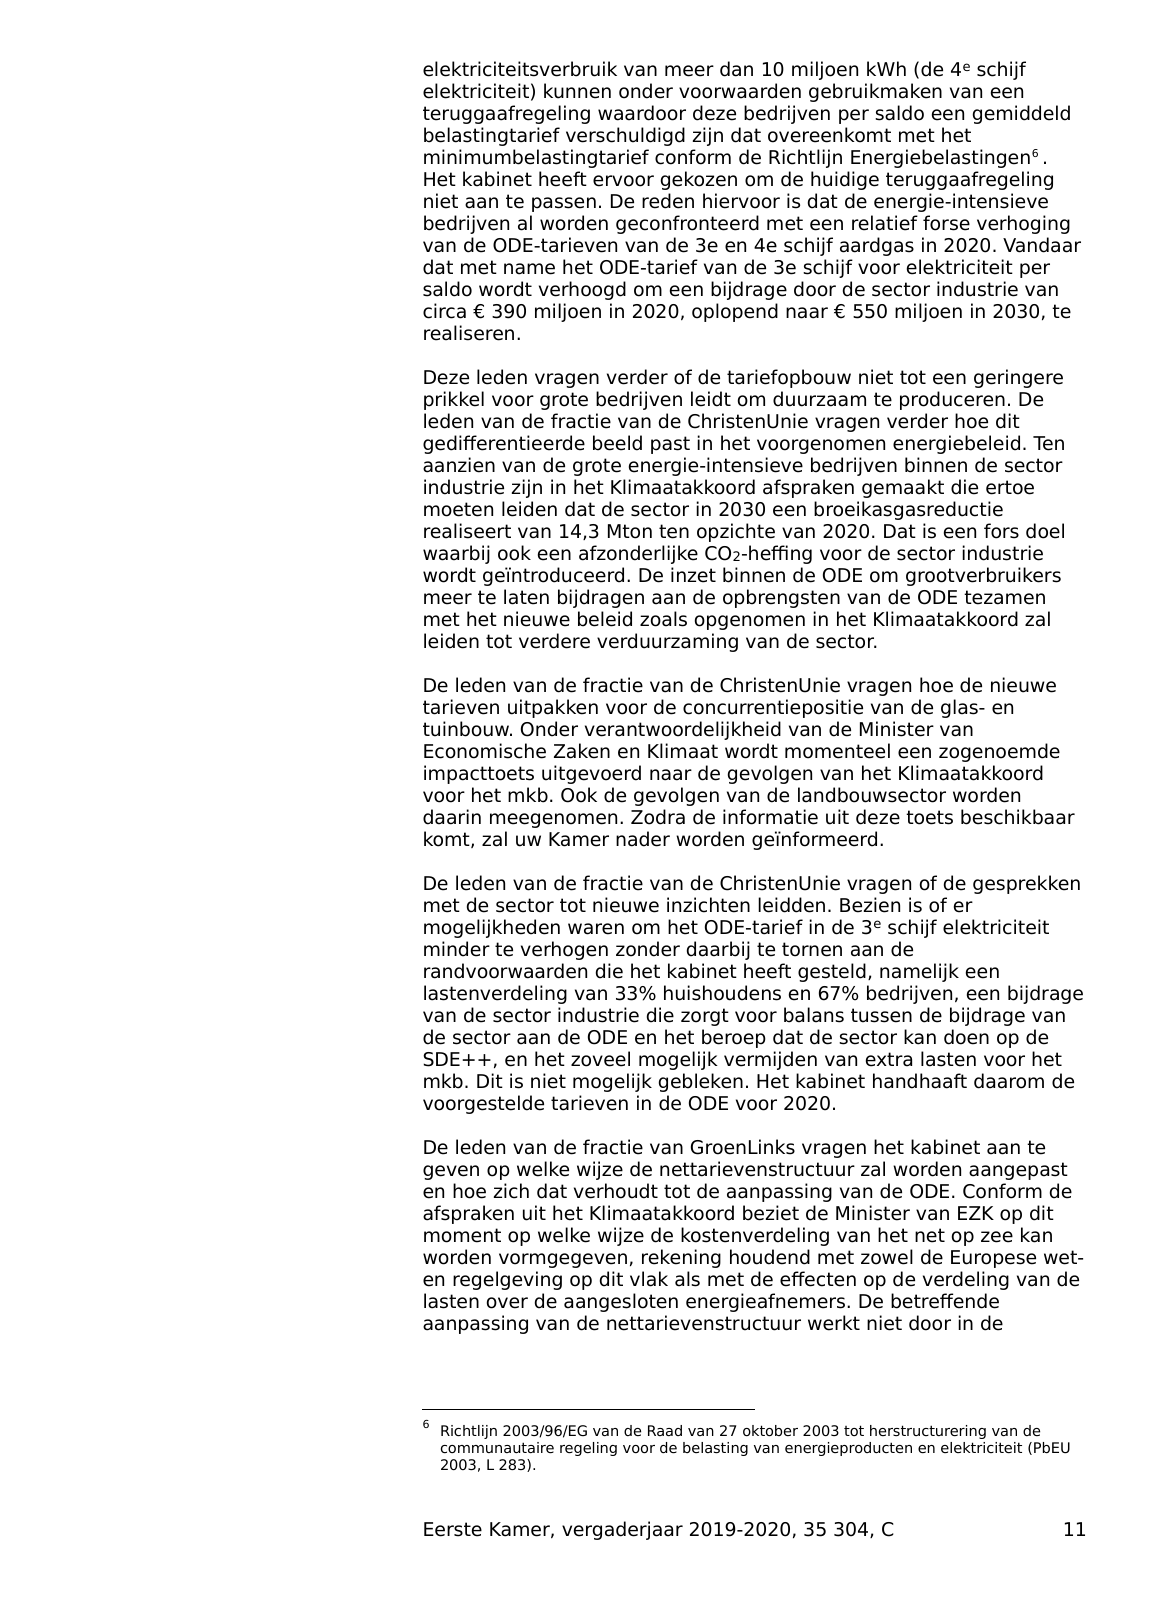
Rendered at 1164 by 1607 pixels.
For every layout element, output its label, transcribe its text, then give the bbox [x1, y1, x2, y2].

text De leden van de fractie van de ChristenUnie vragen of de gesprekken met de sector tot nieuwe inzichten leidden. Bezien is of er mogelijkheden waren om het ODE-tarief in de 3e schijf elektriciteit minder te verhogen zonder daarbij te tornen aan de randvoorwaarden die het kabinet heeft gesteld, namelijk een lastenverdeling van 33% huishoudens en 67% bedrijven, een bijdrage van de sector industrie die zorgt voor balans tussen de bijdrage van de sector aan de ODE en het beroep dat de sector kan doen op de SDE++, en het zoveel mogelijk vermijden van extra lasten voor het mkb. Dit is niet mogelijk gebleken. Het kabinet handhaaft daarom de voorgestelde tarieven in de ODE voor 2020. [422, 873, 1087, 1115]
text De leden van de fractie van de ChristenUnie vragen hoe de nieuwe tarieven uitpakken voor de concurrentiepositie van de glas- en tuinbouw. Onder verantwoordelijkheid van de Minister van Economische Zaken en Klimaat wordt momenteel een zogenoemde impacttoets uitgevoerd naar de gevolgen van het Klimaatakkoord voor het mkb. Ook de gevolgen van de landbouwsector worden daarin meegenomen. Zodra de informatie uit deze toets beschikbaar komt, zal uw Kamer nader worden geïnformeerd. [422, 675, 1087, 851]
text Richtlĳn 2003/96/EG van de Raad van 27 oktober 2003 tot herstructurering van de communautaire regeling voor de belasting van energieproducten en elektriciteit (PbEU 2003, L 283). [422, 1418, 1087, 1474]
text De leden van de fractie van GroenLinks vragen het kabinet aan te geven op welke wijze de nettarievenstructuur zal worden aangepast en hoe zich dat verhoudt tot de aanpassing van de ODE. Conform de afspraken uit het Klimaatakkoord beziet de Minister van EZK op dit moment op welke wijze de kostenverdeling van het net op zee kan worden vormgegeven, rekening houdend met zowel de Europese wet- en regelgeving op dit vlak als met de effecten op de verdeling van de lasten over de aangesloten energieafnemers. De betreffende aanpassing van de nettarievenstructuur werkt niet door in de [422, 1137, 1087, 1335]
text elektriciteitsverbruik van meer dan 10 miljoen kWh (de 4e schijf elektriciteit) kunnen onder voorwaarden gebruikmaken van een teruggaafregeling waardoor deze bedrijven per saldo een gemiddeld belastingtarief verschuldigd zijn dat overeenkomt met het minimumbelastingtarief conform de Richtlijn Energiebelastingen. Het kabinet heeft ervoor gekozen om de huidige teruggaafregeling niet aan te passen. De reden hiervoor is dat de energie-intensieve bedrijven al worden geconfronteerd met een relatief forse verhoging van de ODE-tarieven van de 3e en 4e schijf aardgas in 2020. Vandaar dat met name het ODE-tarief van de 3e schijf voor elektriciteit per saldo wordt verhoogd om een bijdrage door de sector industrie van circa € 390 miljoen in 2020, oplopend naar € 550 miljoen in 2030, te realiseren. [422, 59, 1087, 345]
text Deze leden vragen verder of de tariefopbouw niet tot een geringere prikkel voor grote bedrijven leidt om duurzaam te produceren. De leden van de fractie van de ChristenUnie vragen verder hoe dit gedifferentieerde beeld past in het voorgenomen energiebeleid. Ten aanzien van de grote energie-intensieve bedrijven binnen de sector industrie zijn in het Klimaatakkoord afspraken gemaakt die ertoe moeten leiden dat de sector in 2030 een broeikasgasreductie realiseert van 14,3 Mton ten opzichte van 2020. Dat is een fors doel waarbij ook een afzonderlijke CO2-heffing voor de sector industrie wordt geïntroduceerd. De inzet binnen de ODE om grootverbruikers meer te laten bijdragen aan de opbrengsten van de ODE tezamen met het nieuwe beleid zoals opgenomen in het Klimaatakkoord zal leiden tot verdere verduurzaming van de sector. [422, 367, 1087, 653]
